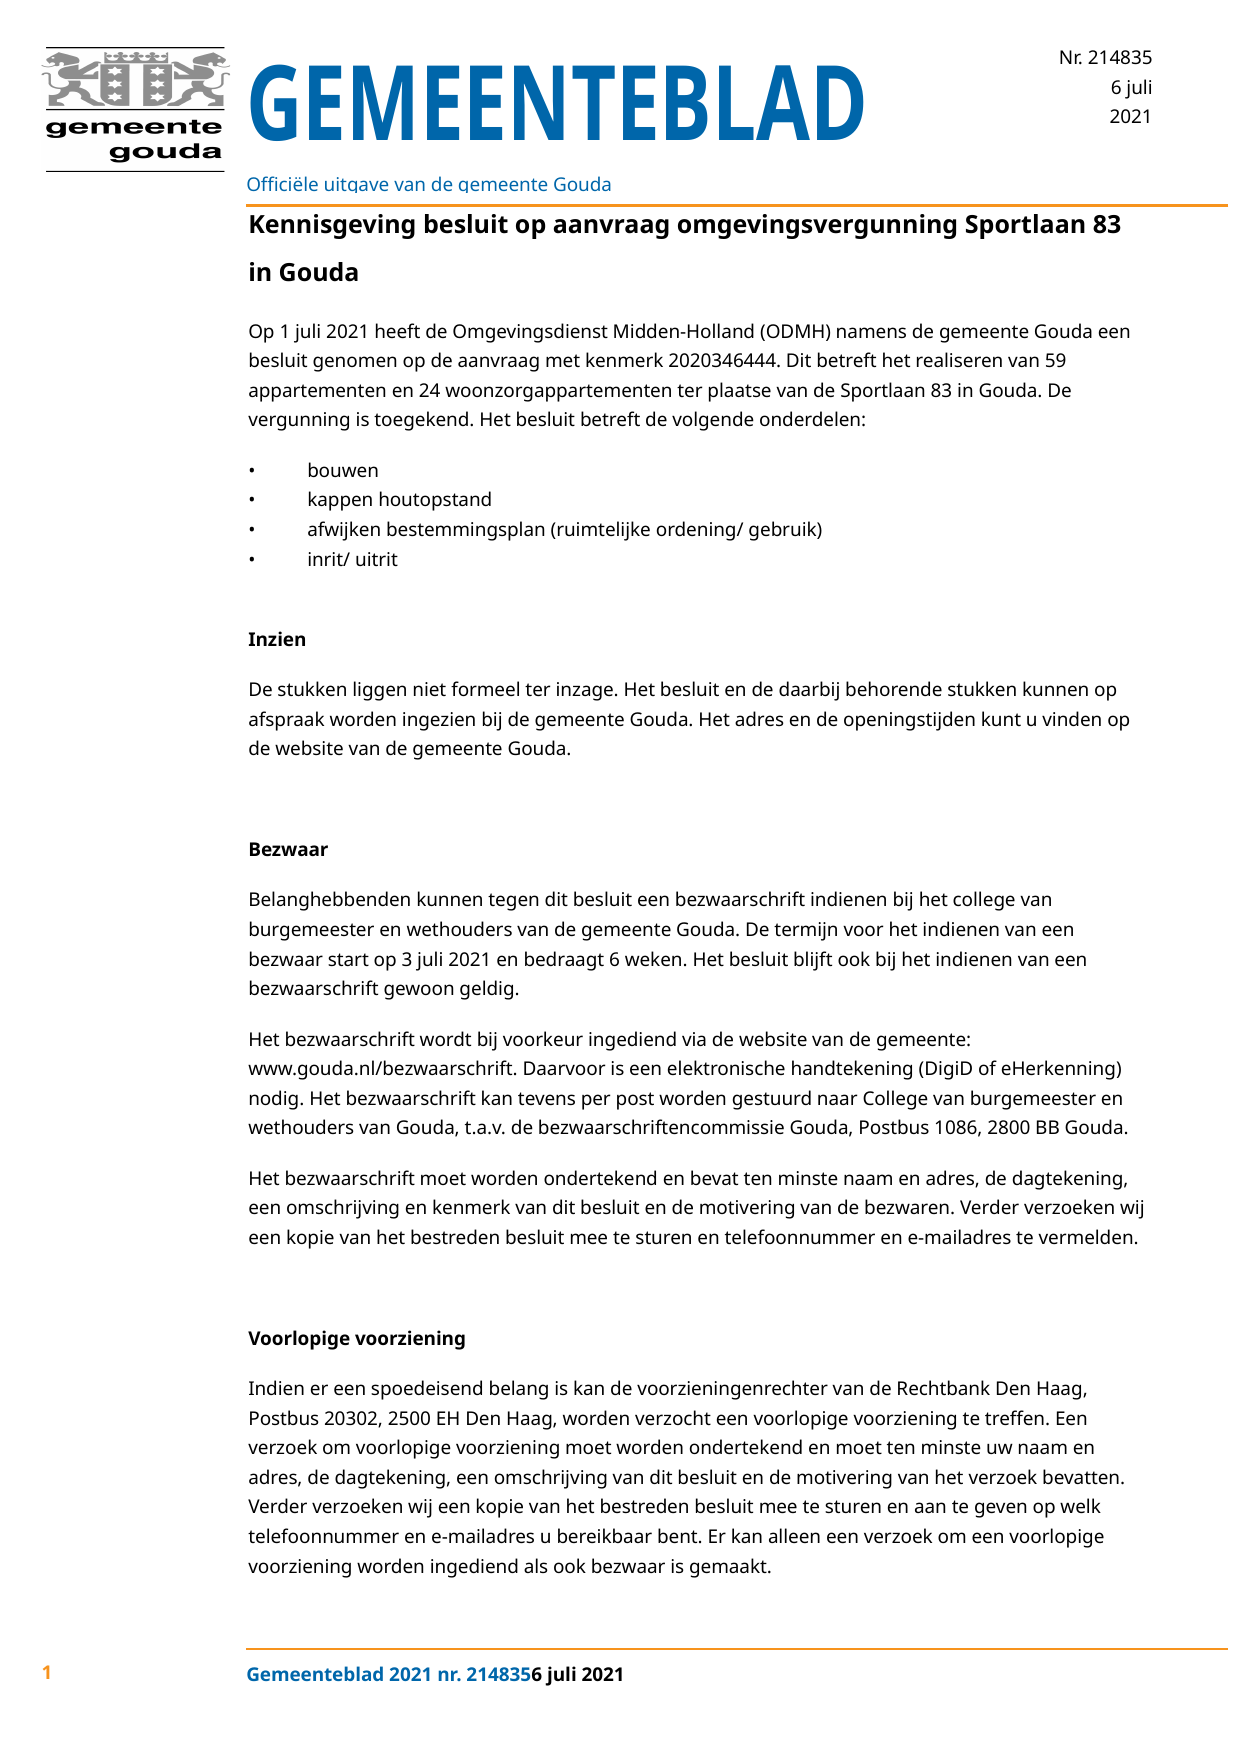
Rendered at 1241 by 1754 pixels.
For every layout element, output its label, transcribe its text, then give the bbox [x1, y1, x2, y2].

text Het bezwaarschrift moet worden ondertekend en bevat ten minste naam en adres, de dagtekening, een omschrijving en kenmerk van dit besluit en de motivering van de bezwaren. Verder verzoeken wij een kopie van het bestreden besluit mee te sturen en telefoonnummer en e-mailadres te vermelden. [248, 1165, 1152, 1250]
list inrit/ uitrit [248, 546, 1152, 572]
text Indien er een spoedeisend belang is kan de voorzieningenrechter van de Rechtbank Den Haag, Postbus 20302, 2500 EH Den Haag, worden verzocht een voorlopige voorziening te treffen. Een verzoek om voorlopige voorziening moet worden ondertekend en moet ten minste uw naam en adres, de dagtekening, een omschrijving van dit besluit en de motivering van het verzoek bevatten. Verder verzoeken wij een kopie van het bestreden besluit mee te sturen en aan te geven op welk telefoonnummer en e-mailadres u bereikbaar bent. Er kan alleen een verzoek om een voorlopige voorziening worden ingediend als ook bezwaar is gemaakt. [248, 1375, 1152, 1579]
text Het bezwaarschrift wordt bij voorkeur ingediend via de website van de gemeente: www.gouda.nl/bezwaarschrift. Daarvoor is een elektronische handtekening (DigiD of eHerkenning) nodig. Het bezwaarschrift kan tevens per post worden gestuurd naar College van burgemeester en wethouders van Gouda, t.a.v. de bezwaarschriftencommissie Gouda, Postbus 1086, 2800 BB Gouda. [248, 1026, 1152, 1140]
text Kennisgeving besluit op aanvraag omgevingsvergunning Sportlaan 83 in Gouda [248, 207, 1152, 288]
text Belanghebbenden kunnen tegen dit besluit een bezwaarschrift indienen bij het college van burgemeester en wethouders van de gemeente Gouda. De termijn voor het indienen van een bezwaar start op 3 juli 2021 en bedraagt 6 weken. Het besluit blijft ook bij het indienen van een bezwaarschrift gewoon geldig. [248, 887, 1152, 1001]
list afwijken bestemmingsplan (ruimtelijke ordening/ gebruik) [248, 516, 1152, 542]
text De stukken liggen niet formeel ter inzage. Het besluit en de daarbij behorende stukken kunnen op afspraak worden ingezien bij de gemeente Gouda. Het adres en de openingstijden kunt u vinden op de website van de gemeente Gouda. [248, 676, 1152, 761]
text Voorlopige voorziening [248, 1325, 1152, 1351]
list bouwen [248, 457, 1152, 483]
text Op 1 juli 2021 heeft de Omgevingsdienst Midden-Holland (ODMH) namens de gemeente Gouda een besluit genomen op de aanvraag met kenmerk 2020346444. Dit betreft het realiseren van 59 appartementen en 24 woonzorgappartementen ter plaatse van de Sportlaan 83 in Gouda. De vergunning is toegekend. Het besluit betreft de volgende onderdelen: [248, 318, 1152, 432]
text Bezwaar [248, 836, 1152, 862]
picture [41, 47, 231, 172]
text Inzien [248, 626, 1152, 652]
list kappen houtopstand [248, 487, 1152, 512]
